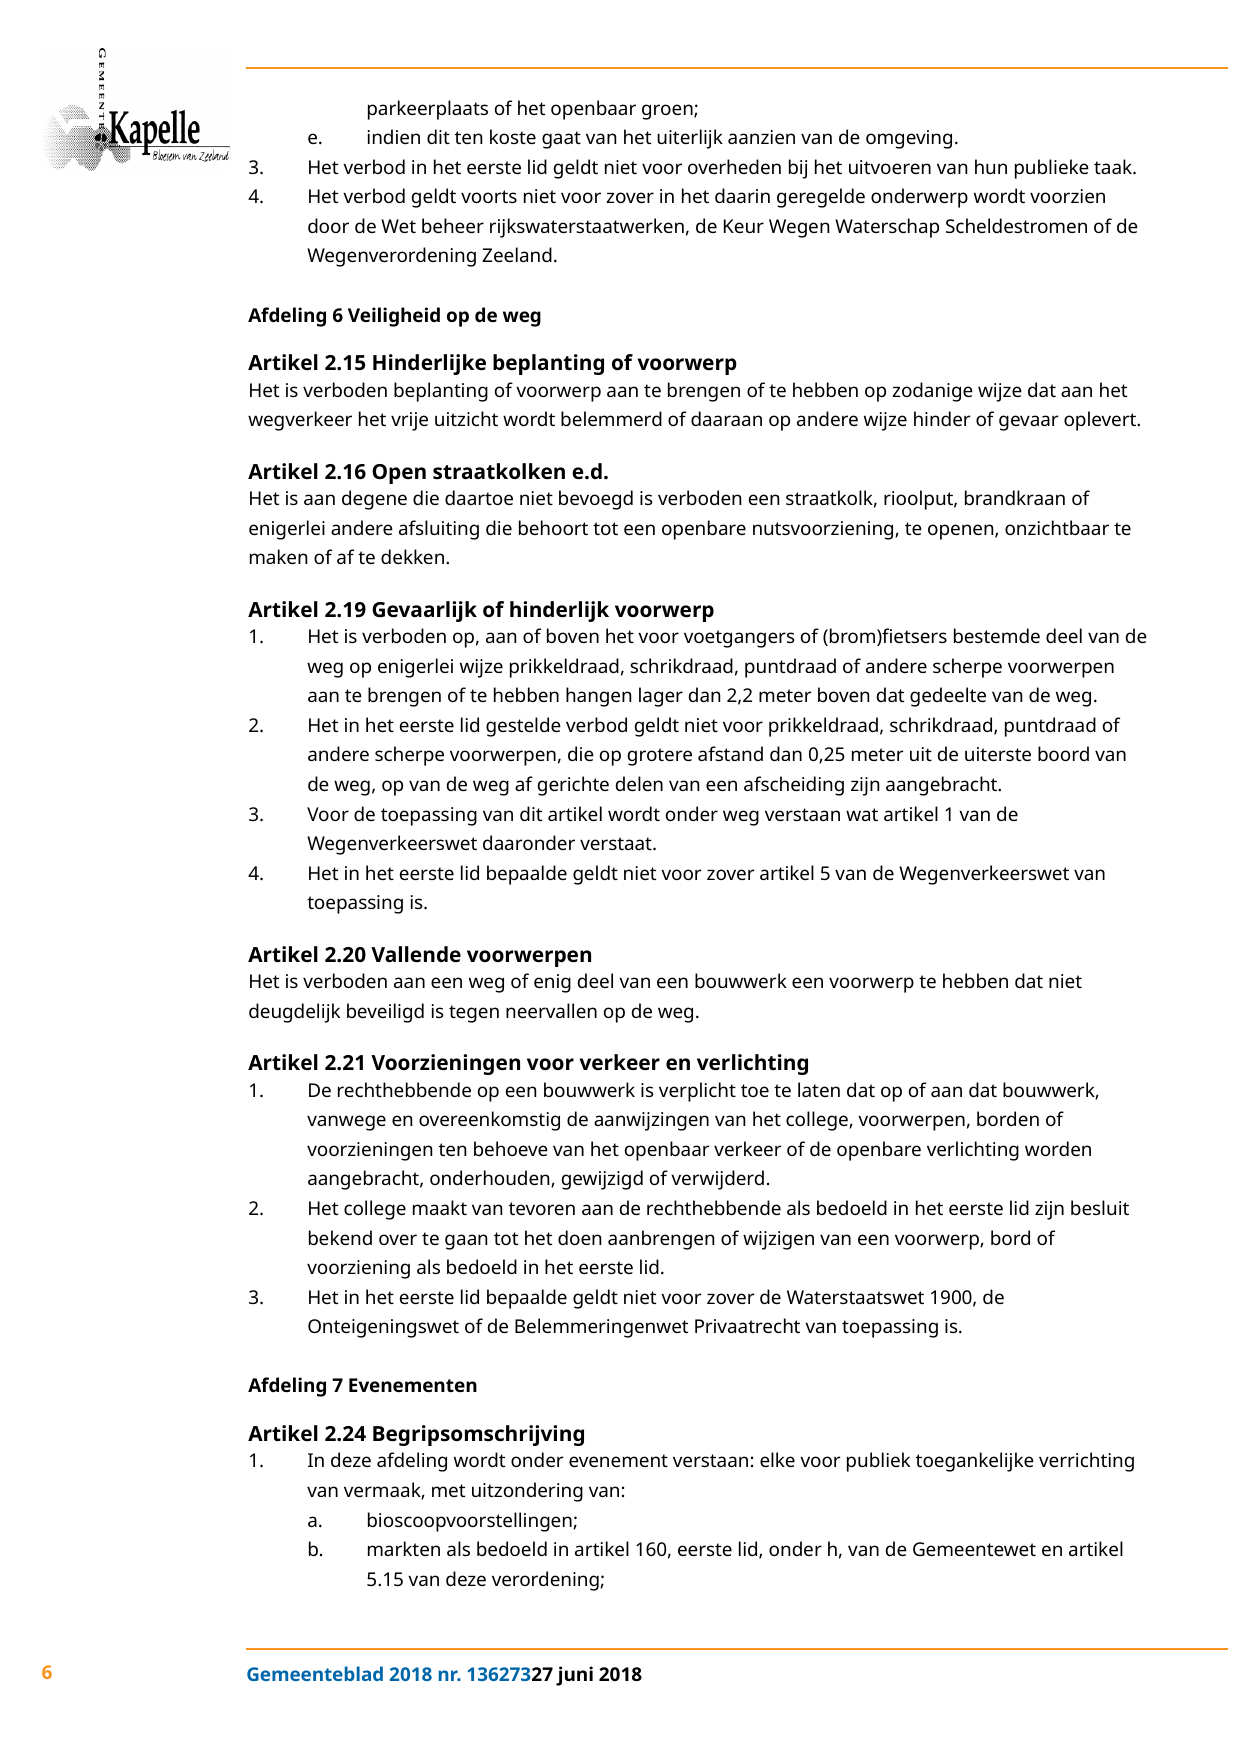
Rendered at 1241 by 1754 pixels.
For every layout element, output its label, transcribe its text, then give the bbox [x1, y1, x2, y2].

list In deze afdeling wordt onder evenement verstaan: elke voor publiek toegankelijke verrichting van vermaak, met uitzondering van: [248, 1448, 1152, 1503]
list indien dit ten koste gaat van het uiterlijk aanzien van de omgeving. [307, 124, 1152, 150]
list Het in het eerste lid bepaalde geldt niet voor zover artikel 5 van de Wegenverkeerswet van toepassing is. [248, 860, 1152, 915]
text Afdeling 6 Veiligheid op de weg [248, 302, 1152, 328]
list parkeerplaats of het openbaar groen; [307, 95, 1152, 121]
text Het is verboden aan een weg of enig deel van een bouwwerk een voorwerp te hebben dat niet deugdelijk beveiligd is tegen neervallen op de weg. [248, 968, 1152, 1024]
text Het is verboden beplanting of voorwerp aan te brengen of te hebben op zodanige wijze dat aan het wegverkeer het vrije uitzicht wordt belemmerd of daaraan op andere wijze hinder of gevaar oplevert. [248, 377, 1152, 432]
text Afdeling 7 Evenementen [248, 1373, 1152, 1398]
list Het college maakt van tevoren aan de rechthebbende als bedoeld in het eerste lid zijn besluit bekend over te gaan tot het doen aanbrengen of wijzigen van een voorwerp, bord of voorziening als bedoeld in het eerste lid. [248, 1195, 1152, 1280]
text Artikel 2.19 Gevaarlijk of hinderlijk voorwerp [248, 595, 1152, 623]
list Het in het eerste lid gestelde verbod geldt niet voor prikkeldraad, schrikdraad, puntdraad of andere scherpe voorwerpen, die op grotere afstand dan 0,25 meter uit de uiterste boord van de weg, op van de weg af gerichte delen van een afscheiding zijn aangebracht. [248, 712, 1152, 797]
list Het is verboden op, aan of boven het voor voetgangers of (brom)fietsers bestemde deel van de weg op enigerlei wijze prikkeldraad, schrikdraad, puntdraad of andere scherpe voorwerpen aan te brengen of te hebben hangen lager dan 2,2 meter boven dat gedeelte van de weg. [248, 623, 1152, 708]
text Artikel 2.21 Voorzieningen voor verkeer en verlichting [248, 1048, 1152, 1077]
list Voor de toepassing van dit artikel wordt onder weg verstaan wat artikel 1 van de Wegenverkeerswet daaronder verstaat. [248, 801, 1152, 856]
list Het verbod in het eerste lid geldt niet voor overheden bij het uitvoeren van hun publieke taak. [248, 154, 1152, 180]
text Artikel 2.20 Vallende voorwerpen [248, 940, 1152, 968]
text Het is aan degene die daartoe niet bevoegd is verboden een straatkolk, rioolput, brandkraan of enigerlei andere afsluiting die behoort tot een openbare nutsvoorziening, te openen, onzichtbaar te maken of af te dekken. [248, 485, 1152, 570]
list De rechthebbende op een bouwwerk is verplicht toe te laten dat op of aan dat bouwwerk, vanwege en overeenkomstig de aanwijzingen van het college, voorwerpen, borden of voorzieningen ten behoeve van het openbaar verkeer of de openbare verlichting worden aangebracht, onderhouden, gewijzigd of verwijderd. [248, 1077, 1152, 1191]
text Artikel 2.15 Hinderlijke beplanting of voorwerp [248, 348, 1152, 377]
text Artikel 2.16 Open straatkolken e.d. [248, 457, 1152, 485]
list bioscoopvoorstellingen; [307, 1507, 1152, 1533]
text Artikel 2.24 Begripsomschrijving [248, 1419, 1152, 1448]
list markten als bedoeld in artikel 160, eerste lid, onder h, van de Gemeentewet en artikel 5.15 van deze verordening; [307, 1536, 1152, 1592]
list Het verbod geldt voorts niet voor zover in het daarin geregelde onderwerp wordt voorzien door de Wet beheer rijkswaterstaatwerken, de Keur Wegen Waterschap Scheldestromen of de Wegenverordening Zeeland. [248, 183, 1152, 268]
list Het in het eerste lid bepaalde geldt niet voor zover de Waterstaatswet 1900, de Onteigeningswet of de Belemmeringenwet Privaatrecht van toepassing is. [248, 1284, 1152, 1339]
picture [41, 47, 231, 172]
